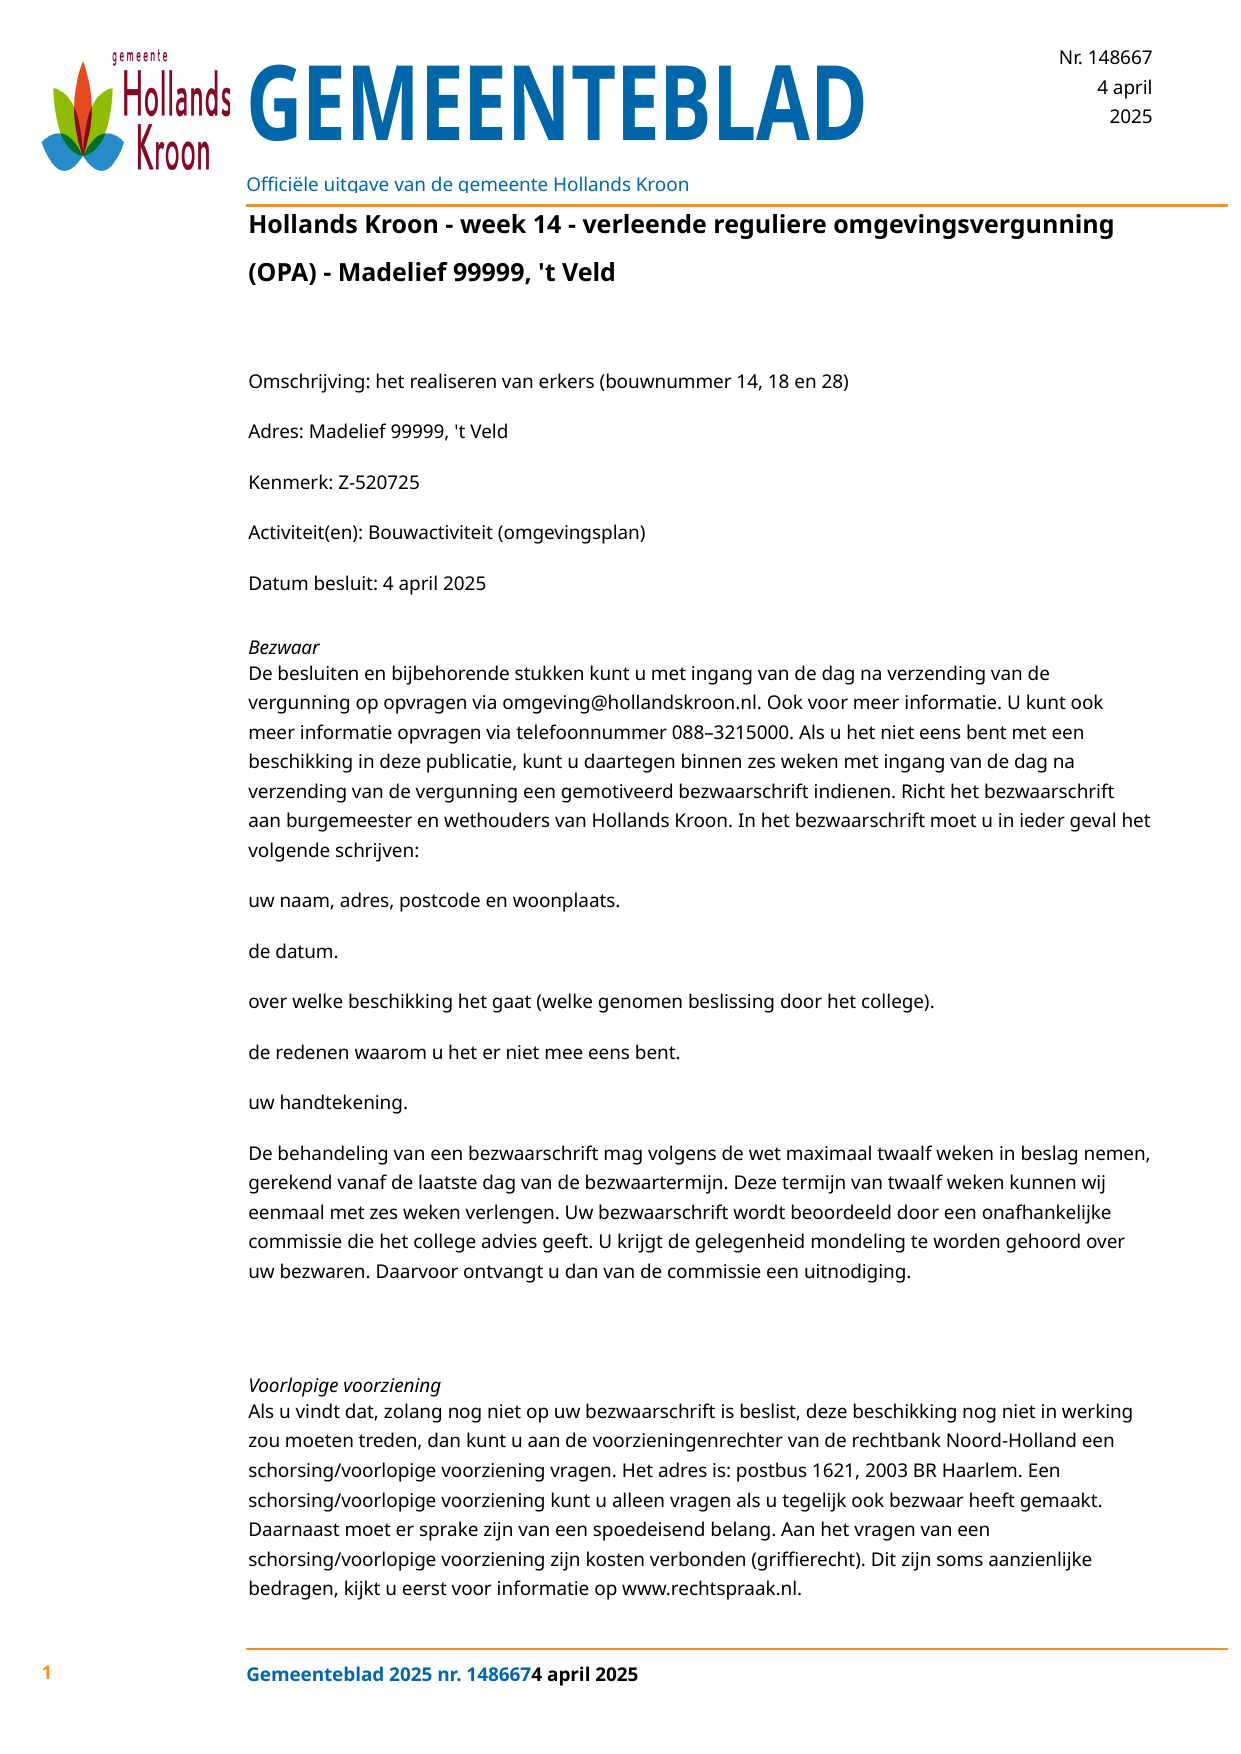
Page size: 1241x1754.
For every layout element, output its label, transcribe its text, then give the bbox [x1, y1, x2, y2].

text Datum besluit: 4 april 2025 [248, 570, 1152, 596]
text Activiteit(en): Bouwactiviteit (omgevingsplan) [248, 519, 1152, 545]
text de redenen waarom u het er niet mee eens bent. [248, 1039, 1152, 1064]
text Adres: Madelief 99999, 't Veld [248, 419, 1152, 444]
text Bezwaar [248, 634, 1152, 660]
text uw handtekening. [248, 1089, 1152, 1115]
text De besluiten en bijbehorende stukken kunt u met ingang van de dag na verzending van de vergunning op opvragen via omgeving@hollandskroon.nl. Ook voor meer informatie. U kunt ook meer informatie opvragen via telefoonnummer 088–3215000. Als u het niet eens bent met een beschikking in deze publicatie, kunt u daartegen binnen zes weken met ingang van de dag na verzending van de vergunning een gemotiveerd bezwaarschrift indienen. Richt het bezwaarschrift aan burgemeester en wethouders van Hollands Kroon. In het bezwaarschrift moet u in ieder geval het volgende schrijven: [248, 660, 1152, 863]
picture [41, 47, 231, 172]
text Omschrijving: het realiseren van erkers (bouwnummer 14, 18 en 28) [248, 368, 1152, 394]
text Als u vindt dat, zolang nog niet op uw bezwaarschrift is beslist, deze beschikking nog niet in werking zou moeten treden, dan kunt u aan de voorzieningenrechter van de rechtbank Noord-Holland een schorsing/voorlopige voorziening vragen. Het adres is: postbus 1621, 2003 BR Haarlem. Een schorsing/voorlopige voorziening kunt u alleen vragen als u tegelijk ook bezwaar heeft gemaakt. Daarnaast moet er sprake zijn van een spoedeisend belang. Aan het vragen van een schorsing/voorlopige voorziening zijn kosten verbonden (griffierecht). Dit zijn soms aanzienlijke bedragen, kijkt u eerst voor informatie op www.rechtspraak.nl. [248, 1398, 1152, 1601]
text Voorlopige voorziening [248, 1372, 1152, 1398]
text Hollands Kroon - week 14 - verleende reguliere omgevingsvergunning (OPA) - Madelief 99999, 't Veld [248, 207, 1152, 288]
text de datum. [248, 938, 1152, 964]
text uw naam, adres, postcode en woonplaats. [248, 888, 1152, 913]
text Kenmerk: Z-520725 [248, 469, 1152, 495]
text De behandeling van een bezwaarschrift mag volgens de wet maximaal twaalf weken in beslag nemen, gerekend vanaf de laatste dag van de bezwaartermijn. Deze termijn van twaalf weken kunnen wij eenmaal met zes weken verlengen. Uw bezwaarschrift wordt beoordeeld door een onafhankelijke commissie die het college advies geeft. U krijgt de gelegenheid mondeling te worden gehoord over uw bezwaren. Daarvoor ontvangt u dan van de commissie een uitnodiging. [248, 1140, 1152, 1284]
text over welke beschikking het gaat (welke genomen beslissing door het college). [248, 988, 1152, 1014]
